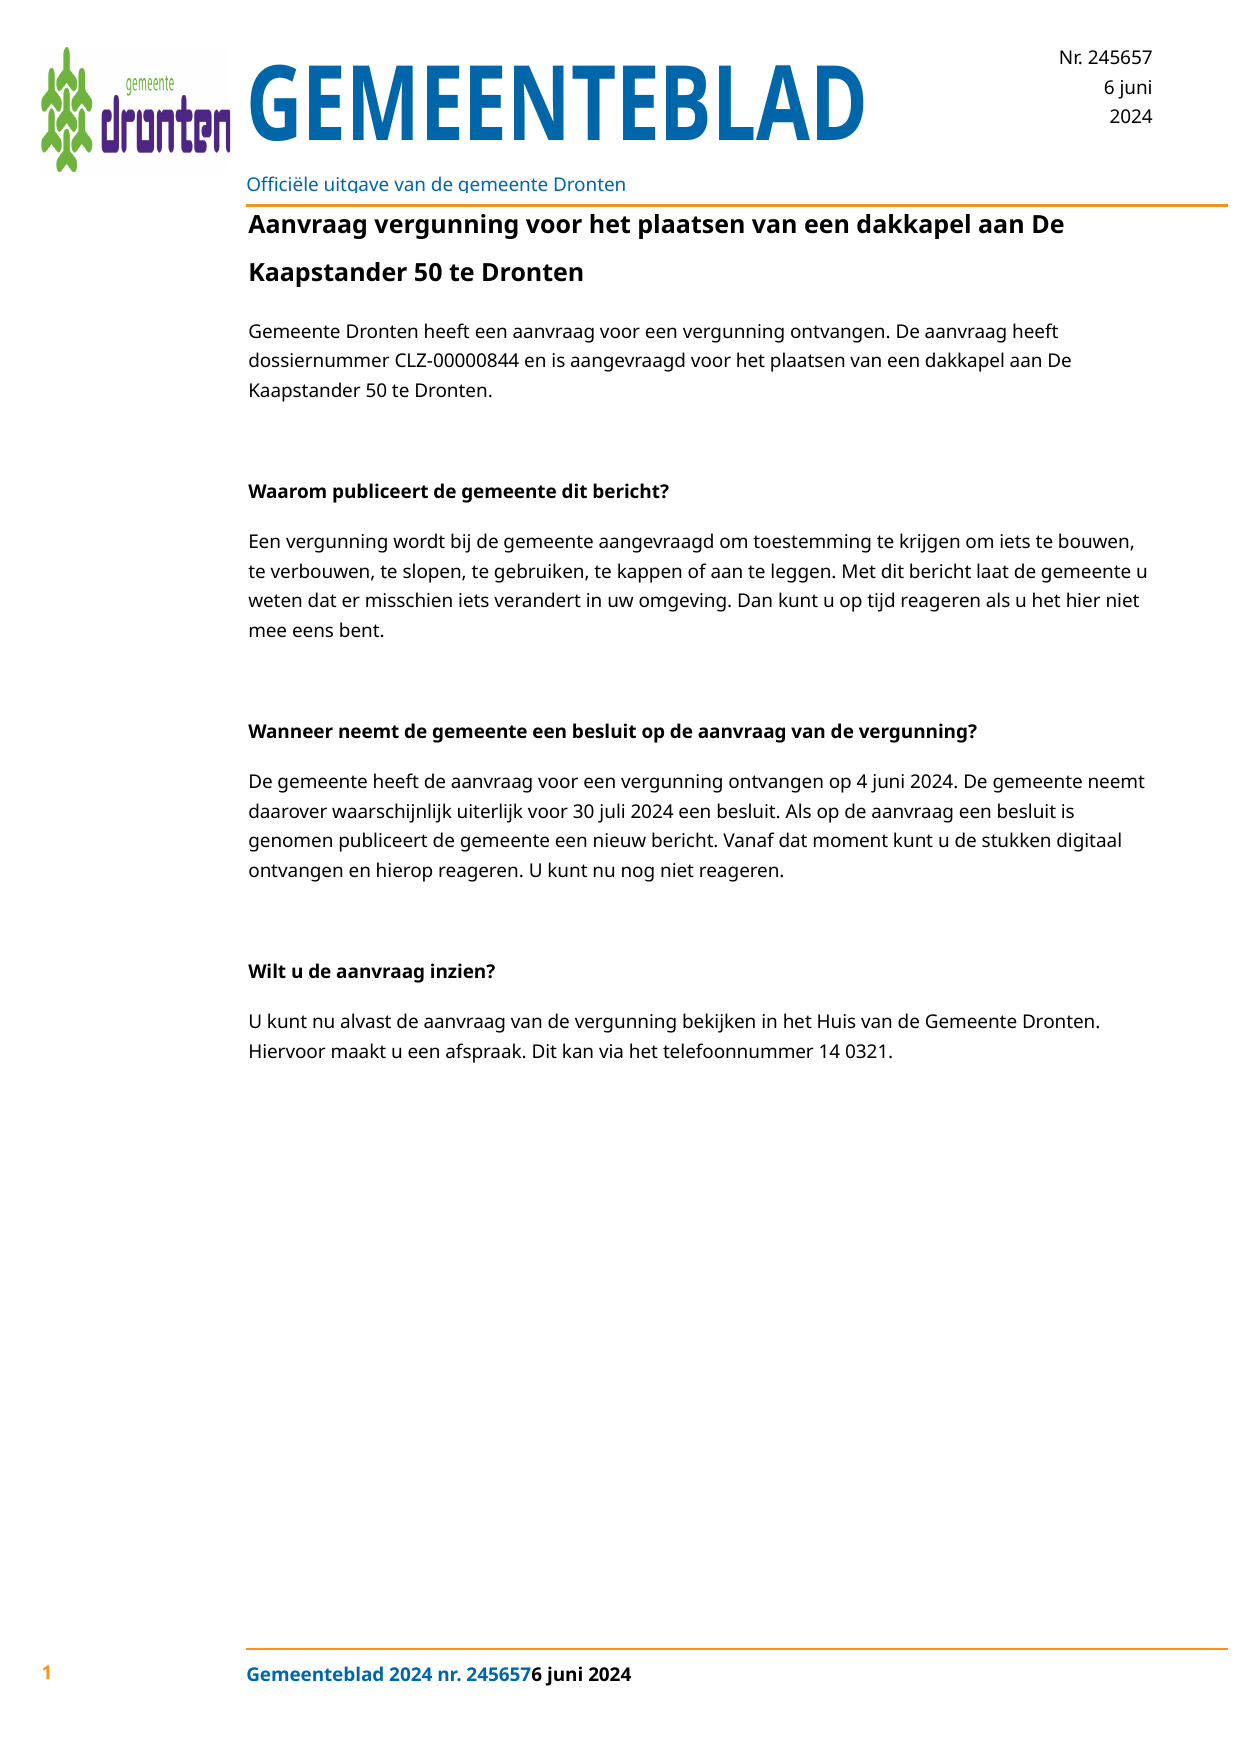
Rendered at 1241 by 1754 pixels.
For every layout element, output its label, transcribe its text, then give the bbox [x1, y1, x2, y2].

text Aanvraag vergunning voor het plaatsen van een dakkapel aan De Kaapstander 50 te Dronten [248, 207, 1152, 288]
text Gemeente Dronten heeft een aanvraag voor een vergunning ontvangen. De aanvraag heeft dossiernummer CLZ-00000844 en is aangevraagd voor het plaatsen van een dakkapel aan De Kaapstander 50 te Dronten. [248, 318, 1152, 403]
picture [41, 47, 231, 172]
text Wilt u de aanvraag inzien? [248, 958, 1152, 984]
text Een vergunning wordt bij de gemeente aangevraagd om toestemming te krijgen om iets te bouwen, te verbouwen, te slopen, te gebruiken, te kappen of aan te leggen. Met dit bericht laat de gemeente u weten dat er misschien iets verandert in uw omgeving. Dan kunt u op tijd reageren als u het hier niet mee eens bent. [248, 528, 1152, 643]
text Wanneer neemt de gemeente een besluit op de aanvraag van de vergunning? [248, 718, 1152, 744]
text De gemeente heeft de aanvraag voor een vergunning ontvangen op 4 juni 2024. De gemeente neemt daarover waarschijnlijk uiterlijk voor 30 juli 2024 een besluit. Als op de aanvraag een besluit is genomen publiceert de gemeente een nieuw bericht. Vanaf dat moment kunt u de stukken digitaal ontvangen en hierop reageren. U kunt nu nog niet reageren. [248, 768, 1152, 883]
text Waarom publiceert de gemeente dit bericht? [248, 478, 1152, 504]
text U kunt nu alvast de aanvraag van de vergunning bekijken in het Huis van de Gemeente Dronten. Hiervoor maakt u een afspraak. Dit kan via het telefoonnummer 14 0321. [248, 1008, 1152, 1064]
